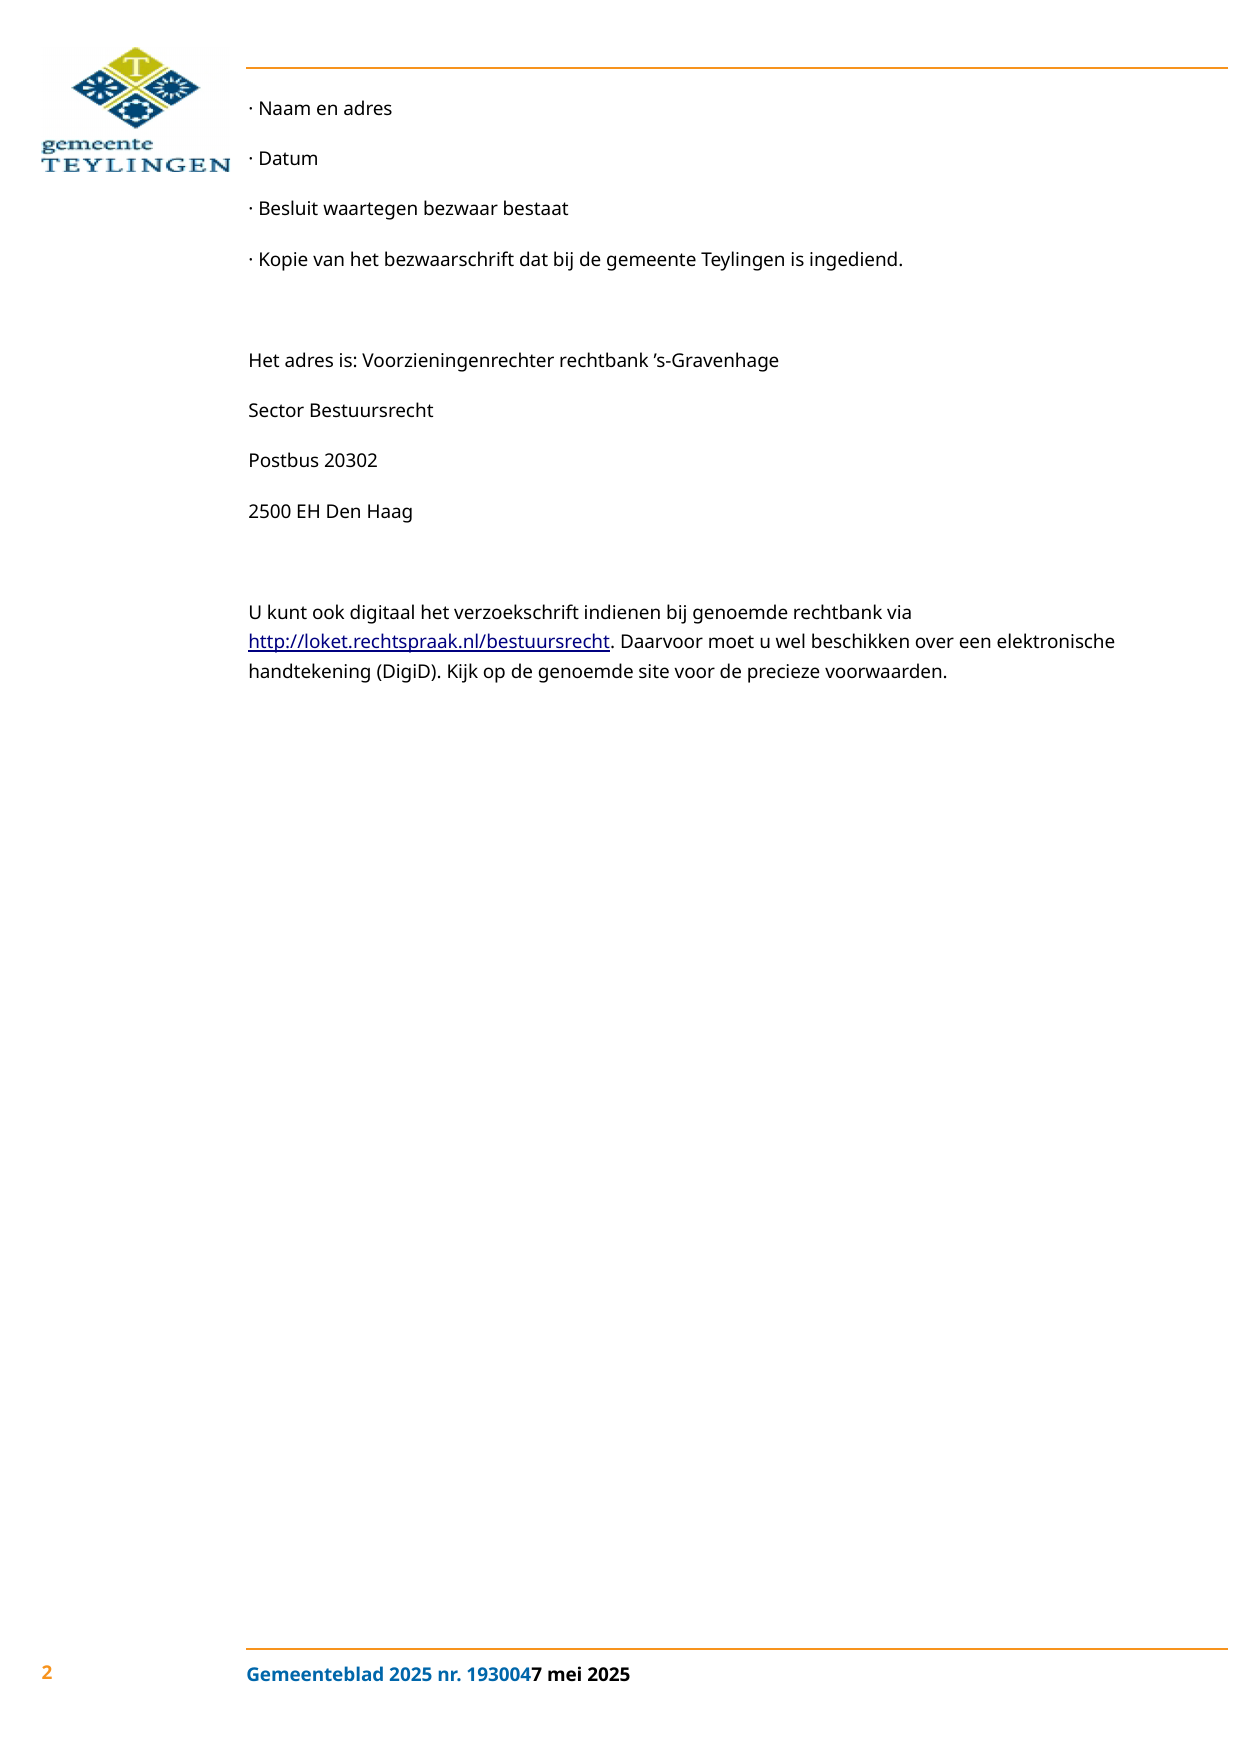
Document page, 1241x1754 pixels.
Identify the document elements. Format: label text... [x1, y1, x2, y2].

text · Kopie van het bezwaarschrift dat bij de gemeente Teylingen is ingediend. [248, 246, 1152, 272]
text · Naam en adres [248, 95, 1152, 121]
text Sector Bestuursrecht [248, 397, 1152, 423]
text 2500 EH Den Haag [248, 498, 1152, 524]
text · Datum [248, 145, 1152, 171]
text · Besluit waartegen bezwaar bestaat [248, 196, 1152, 221]
picture [41, 47, 231, 172]
text U kunt ook digitaal het verzoekschrift indienen bij genoemde rechtbank via http://loket.rechtspraak.nl/bestuursrecht. Daarvoor moet u wel beschikken over een elektronische handtekening (DigiD). Kijk op de genoemde site voor de precieze voorwaarden. [248, 599, 1152, 684]
text Postbus 20302 [248, 448, 1152, 473]
text Het adres is: Voorzieningenrechter rechtbank ’s-Gravenhage [248, 347, 1152, 373]
